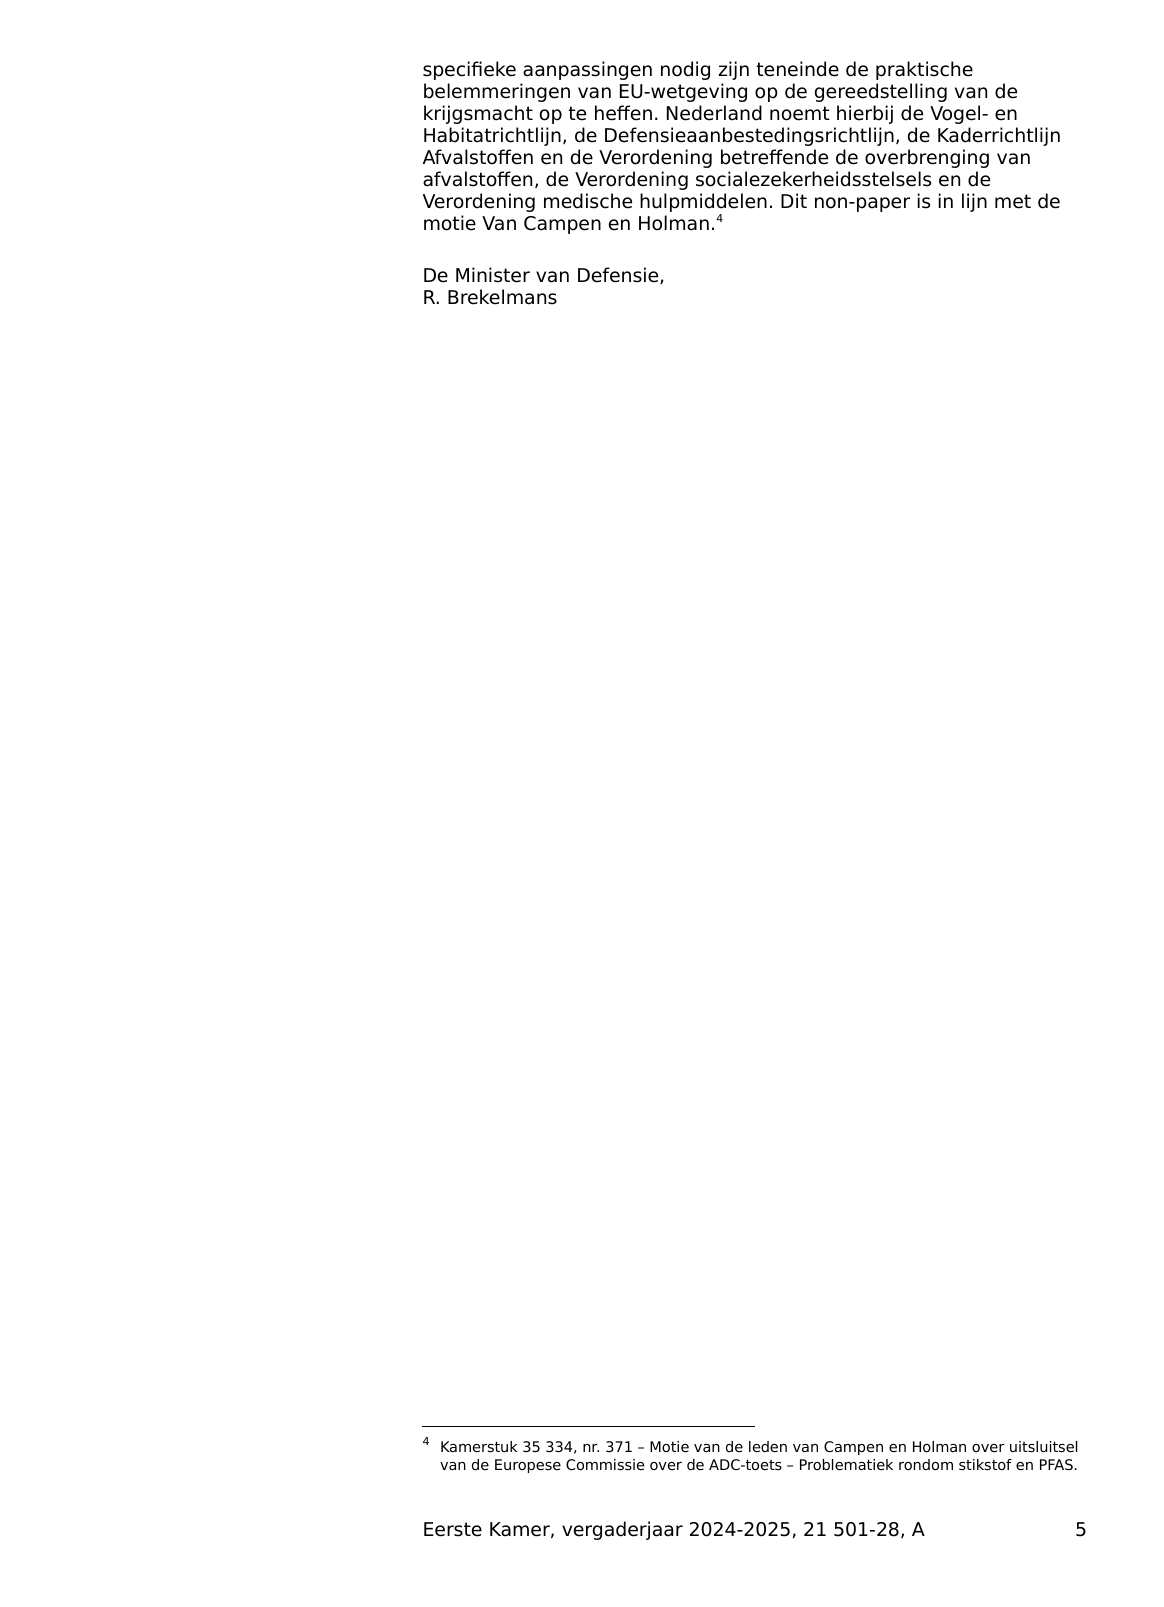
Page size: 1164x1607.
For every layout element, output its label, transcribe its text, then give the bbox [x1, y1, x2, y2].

text Kamerstuk 35 334, nr. 371 – Motie van de leden van Campen en Holman over uitsluitsel van de Europese Commissie over de ADC-toets – Problematiek rondom stikstof en PFAS. [422, 1435, 1087, 1474]
text specifieke aanpassingen nodig zijn teneinde de praktische belemmeringen van EU-wetgeving op de gereedstelling van de krijgsmacht op te heffen. Nederland noemt hierbij de Vogel- en Habitatrichtlijn, de Defensieaanbestedingsrichtlijn, de Kaderrichtlijn Afvalstoffen en de Verordening betreffende de overbrenging van afvalstoffen, de Verordening socialezekerheidsstelsels en de Verordening medische hulpmiddelen. Dit non-paper is in lijn met de motie Van Campen en Holman. [422, 59, 1087, 235]
text De Minister van Defensie, R. Brekelmans [422, 265, 1087, 309]
